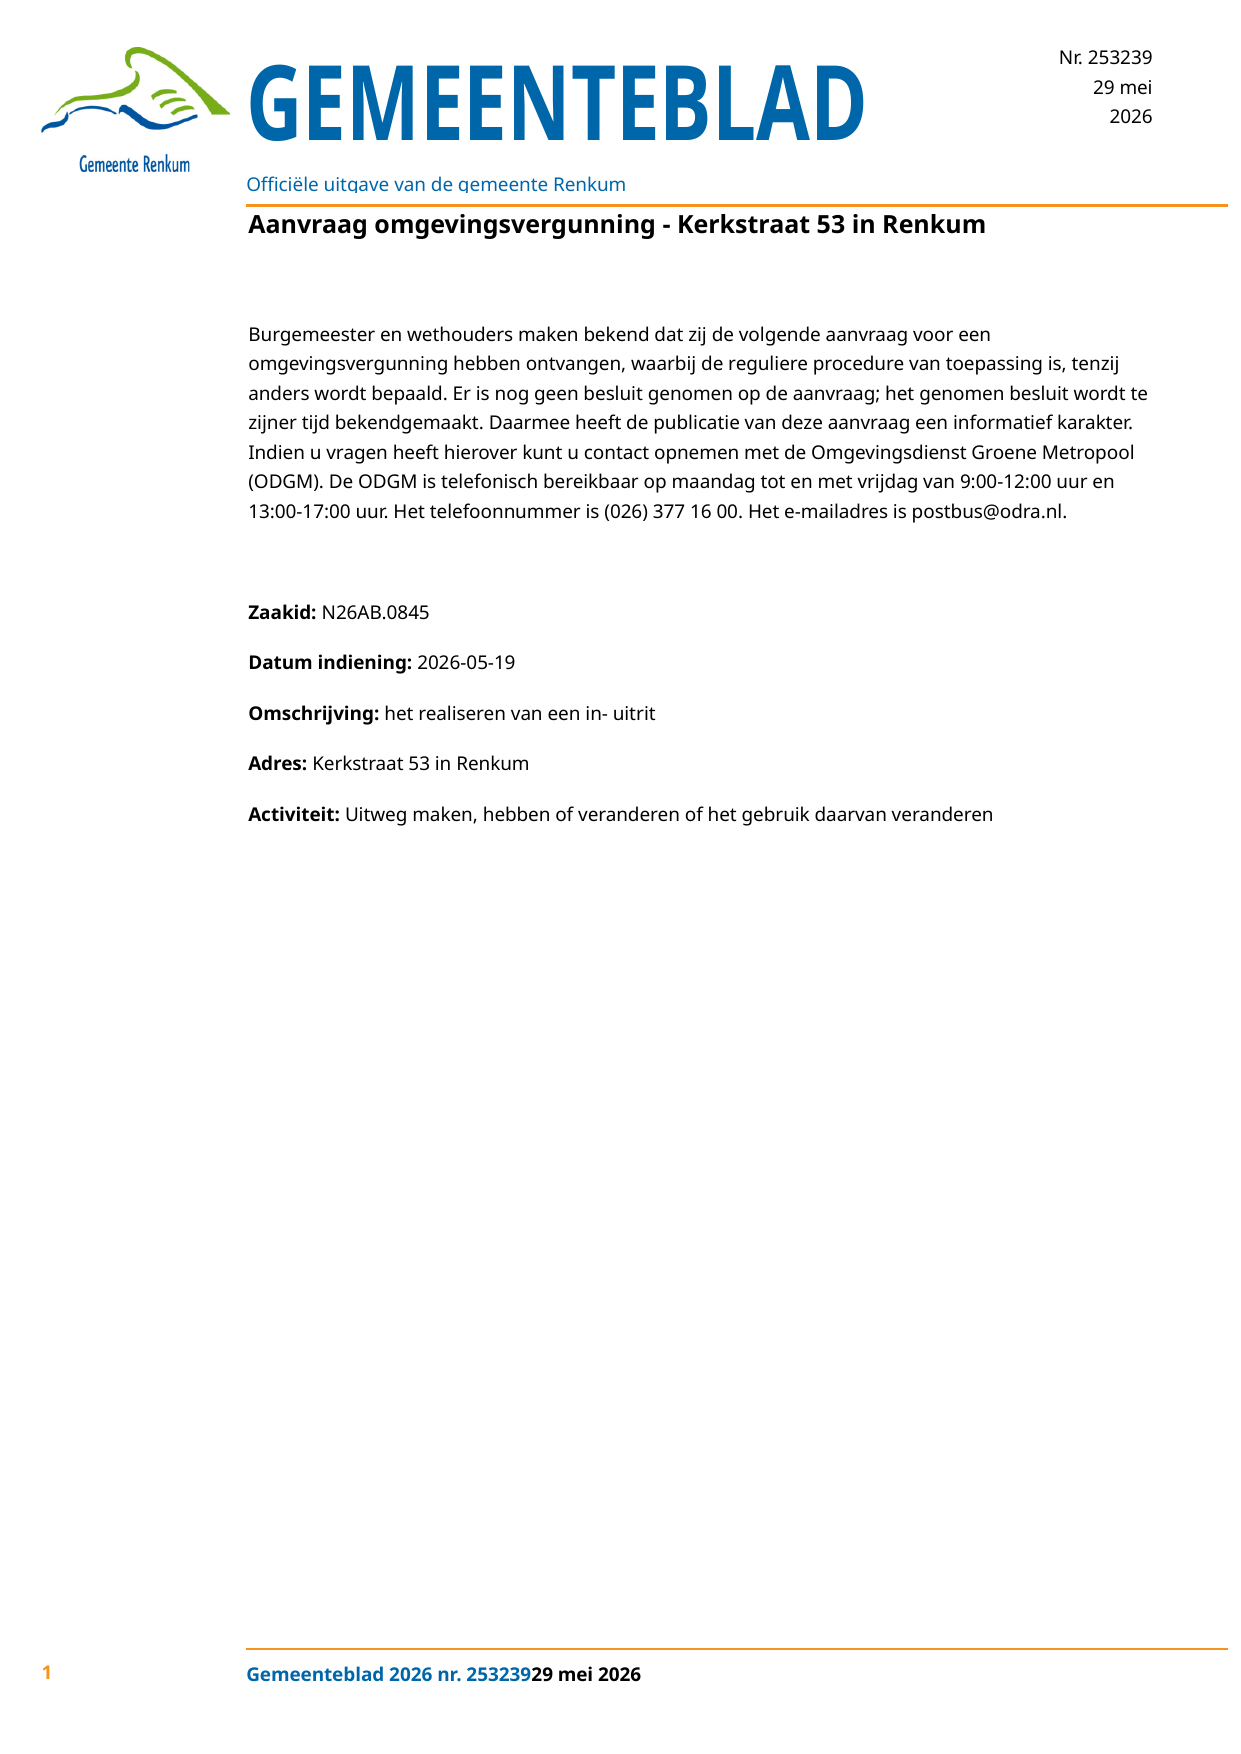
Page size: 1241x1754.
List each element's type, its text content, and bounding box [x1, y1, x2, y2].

text Activiteit: Uitweg maken, hebben of veranderen of het gebruik daarvan veranderen [248, 801, 1152, 826]
text Datum indiening: 2026-05-19 [248, 649, 1152, 675]
text Burgemeester en wethouders maken bekend dat zij de volgende aanvraag voor een omgevingsvergunning hebben ontvangen, waarbij de reguliere procedure van toepassing is, tenzij anders wordt bepaald. Er is nog geen besluit genomen op de aanvraag; het genomen besluit wordt te zijner tijd bekendgemaakt. Daarmee heeft de publicatie van deze aanvraag een informatief karakter. Indien u vragen heeft hierover kunt u contact opnemen met de Omgevingsdienst Groene Metropool (ODGM). De ODGM is telefonisch bereikbaar op maandag tot en met vrijdag van 9:00-12:00 uur en 13:00-17:00 uur. Het telefoonnummer is (026) 377 16 00. Het e-mailadres is postbus@odra.nl. [248, 321, 1152, 524]
text Zaakid: N26AB.0845 [248, 599, 1152, 625]
text Omschrijving: het realiseren van een in- uitrit [248, 700, 1152, 726]
text Adres: Kerkstraat 53 in Renkum [248, 750, 1152, 776]
picture [41, 47, 231, 172]
text Aanvraag omgevingsvergunning - Kerkstraat 53 in Renkum [248, 207, 1152, 241]
